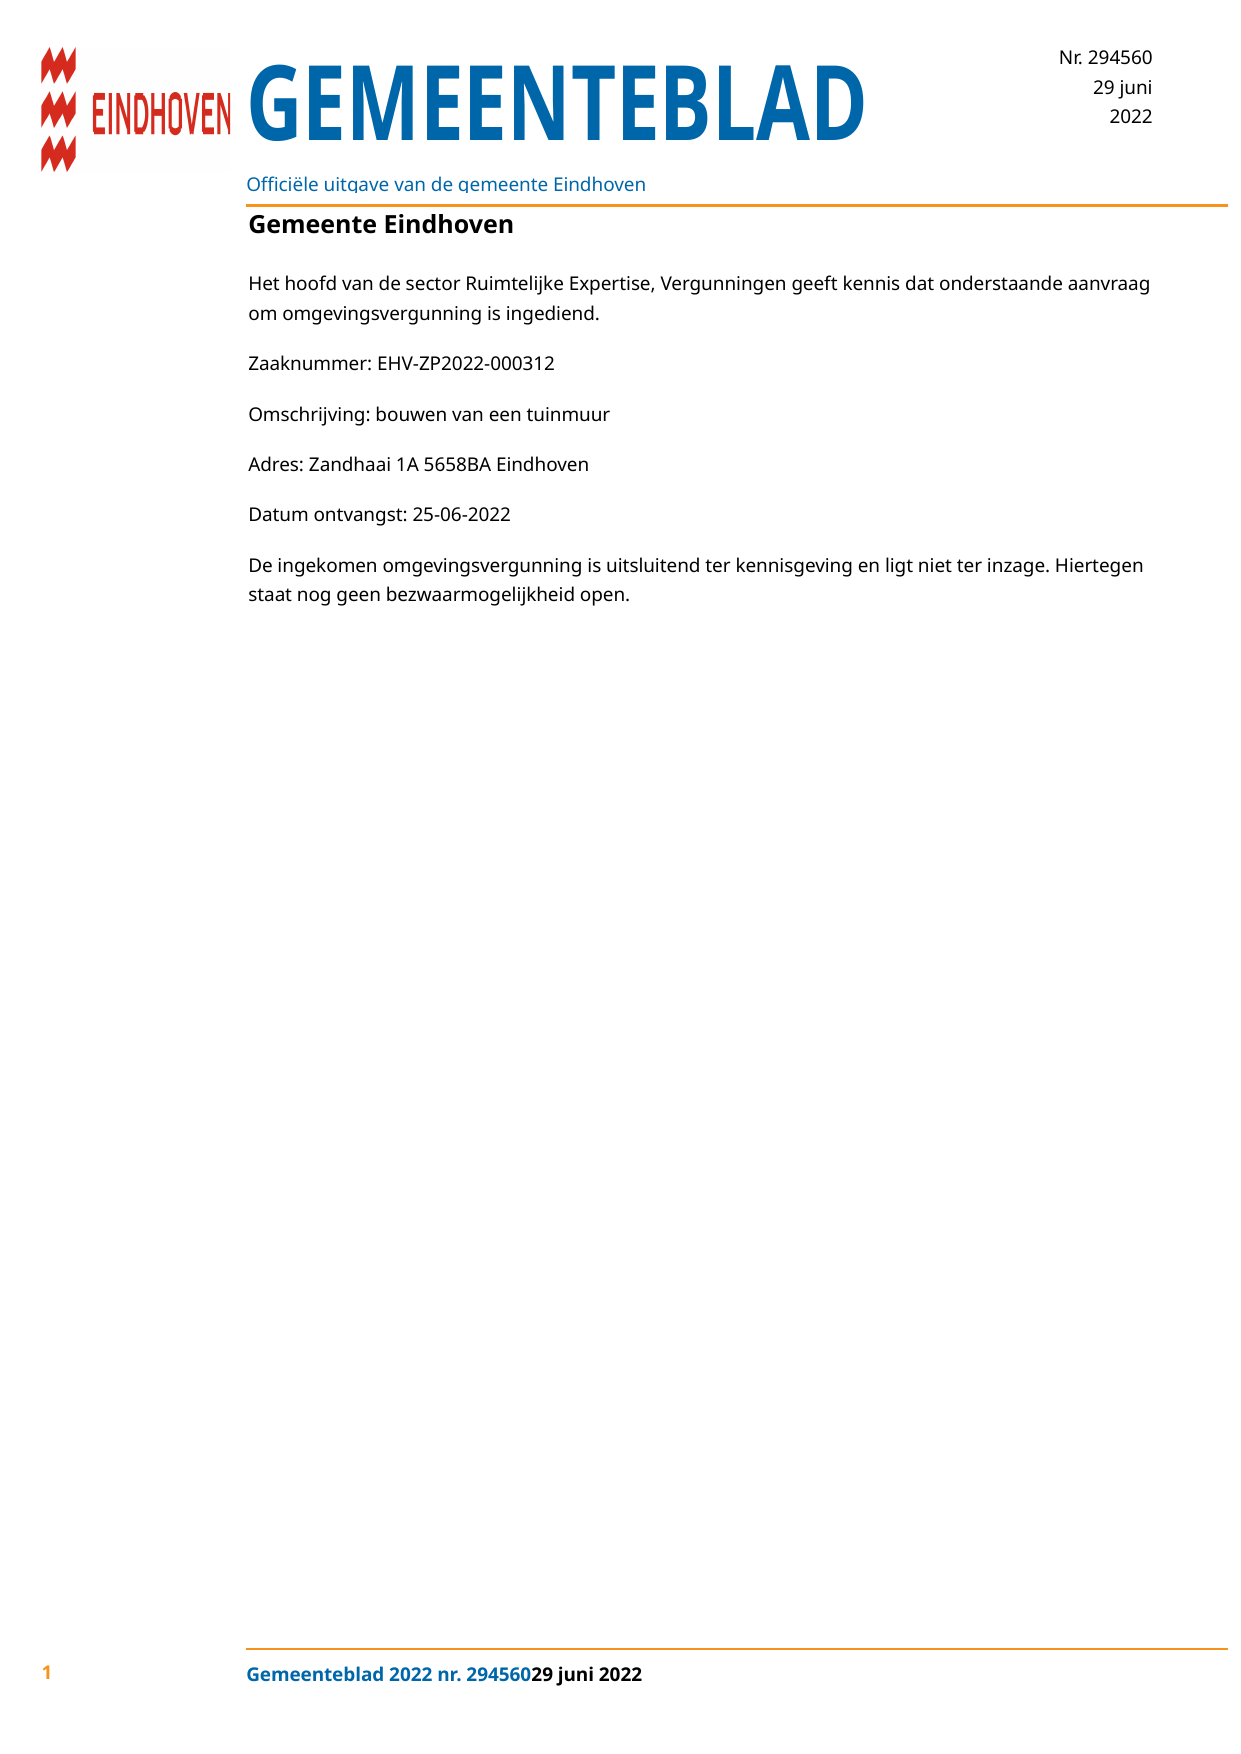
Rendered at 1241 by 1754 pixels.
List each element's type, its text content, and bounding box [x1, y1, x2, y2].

text De ingekomen omgevingsvergunning is uitsluitend ter kennisgeving en ligt niet ter inzage. Hiertegen staat nog geen bezwaarmogelijkheid open. [248, 552, 1152, 607]
picture [41, 47, 231, 172]
text Gemeente Eindhoven [248, 207, 1152, 241]
text Datum ontvangst: 25-06-2022 [248, 502, 1152, 527]
text Adres: Zandhaai 1A 5658BA Eindhoven [248, 451, 1152, 477]
text Het hoofd van de sector Ruimtelijke Expertise, Vergunningen geeft kennis dat onderstaande aanvraag om omgevingsvergunning is ingediend. [248, 270, 1152, 326]
text Zaaknummer: EHV-ZP2022-000312 [248, 350, 1152, 376]
text Omschrijving: bouwen van een tuinmuur [248, 401, 1152, 426]
